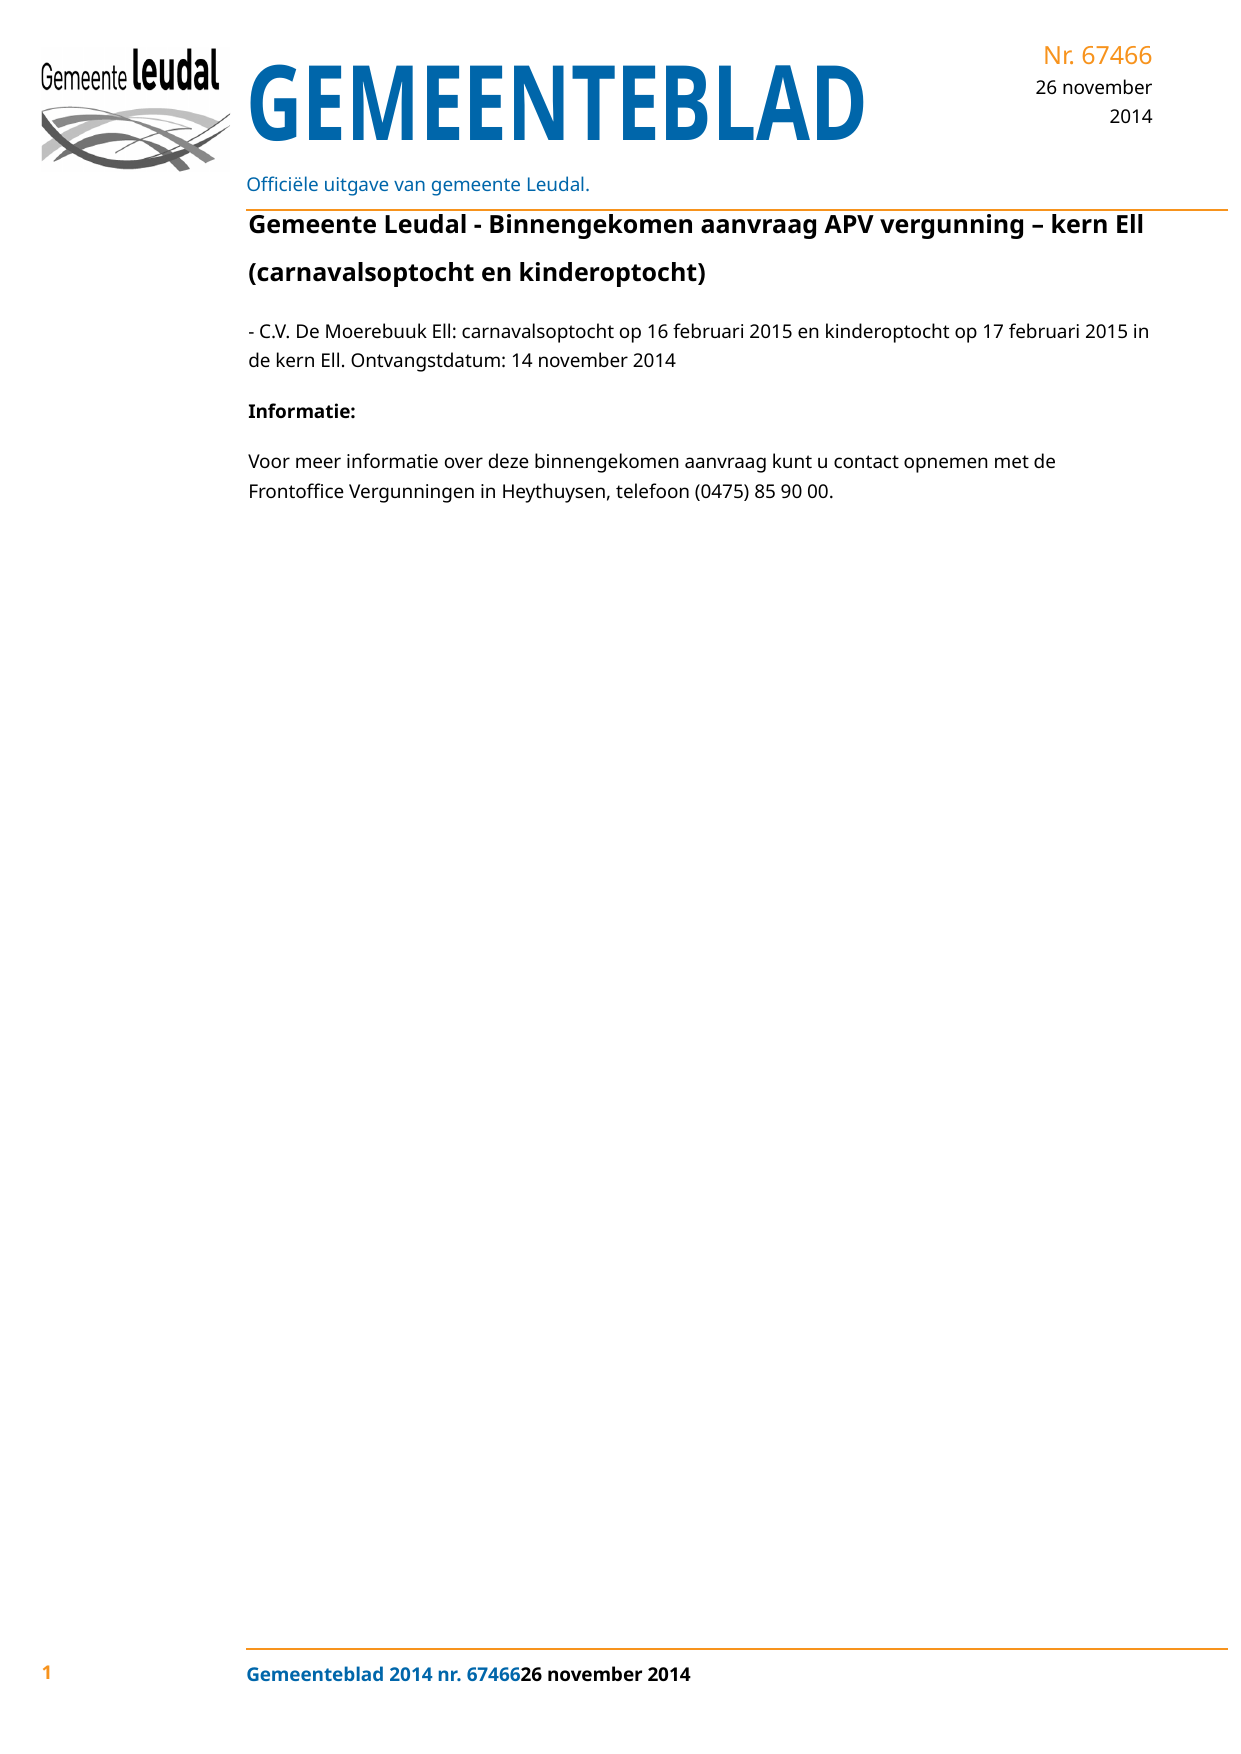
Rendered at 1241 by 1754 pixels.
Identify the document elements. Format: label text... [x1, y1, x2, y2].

picture [41, 47, 231, 172]
text - C.V. De Moerebuuk Ell: carnavalsoptocht op 16 februari 2015 en kinderoptocht op 17 februari 2015 in de kern Ell. Ontvangstdatum: 14 november 2014 [248, 318, 1152, 373]
text Gemeente Leudal - Binnengekomen aanvraag APV vergunning – kern Ell (carnavalsoptocht en kinderoptocht) [248, 211, 1152, 288]
text Informatie: [248, 398, 1152, 424]
text Voor meer informatie over deze binnengekomen aanvraag kunt u contact opnemen met de Frontoffice Vergunningen in Heythuysen, telefoon (0475) 85 90 00. [248, 448, 1152, 504]
